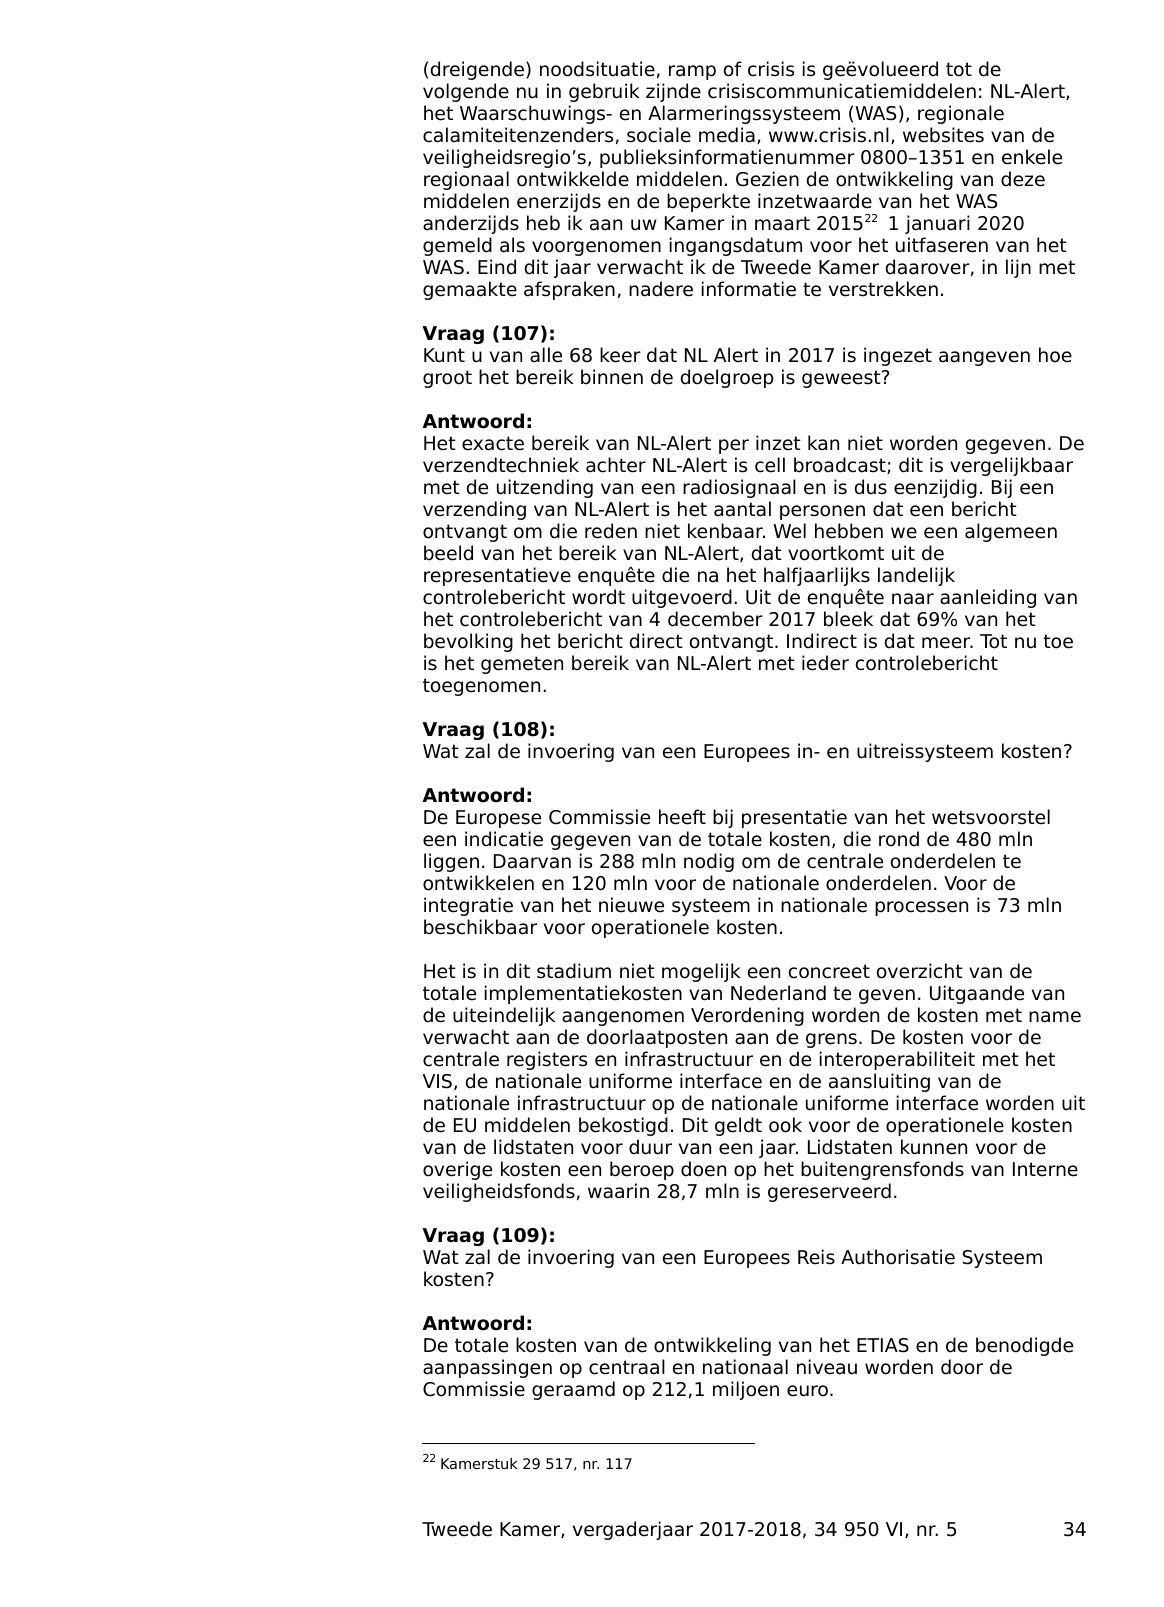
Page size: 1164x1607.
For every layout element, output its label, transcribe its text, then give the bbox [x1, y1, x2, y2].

text Het is in dit stadium niet mogelijk een concreet overzicht van de totale implementatiekosten van Nederland te geven. Uitgaande van de uiteindelijk aangenomen Verordening worden de kosten met name verwacht aan de doorlaatposten aan de grens. De kosten voor de centrale registers en infrastructuur en de interoperabiliteit met het VIS, de nationale uniforme interface en de aansluiting van de nationale infrastructuur op de nationale uniforme interface worden uit de EU middelen bekostigd. Dit geldt ook voor de operationele kosten van de lidstaten voor duur van een jaar. Lidstaten kunnen voor de overige kosten een beroep doen op het buitengrensfonds van Interne veiligheidsfonds, waarin 28,7 mln is gereserveerd. [422, 961, 1087, 1203]
text Vraag (109): [422, 1225, 1087, 1247]
text Antwoord: [422, 1313, 1087, 1335]
text Kamerstuk 29 517, nr. 117 [422, 1452, 1087, 1474]
text Kunt u van alle 68 keer dat NL Alert in 2017 is ingezet aangeven hoe groot het bereik binnen de doelgroep is geweest? [422, 345, 1087, 389]
text Wat zal de invoering van een Europees Reis Authorisatie Systeem kosten? [422, 1247, 1087, 1291]
text Wat zal de invoering van een Europees in- en uitreissysteem kosten? [422, 741, 1087, 763]
text Vraag (108): [422, 719, 1087, 741]
text Vraag (107): [422, 323, 1087, 345]
text De Europese Commissie heeft bij presentatie van het wetsvoorstel een indicatie gegeven van de totale kosten, die rond de 480 mln liggen. Daarvan is 288 mln nodig om de centrale onderdelen te ontwikkelen en 120 mln voor de nationale onderdelen. Voor de integratie van het nieuwe systeem in nationale processen is 73 mln beschikbaar voor operationele kosten. [422, 807, 1087, 939]
text (dreigende) noodsituatie, ramp of crisis is geëvolueerd tot de volgende nu in gebruik zijnde crisiscommunicatiemiddelen: NL-Alert, het Waarschuwings- en Alarmeringssysteem (WAS), regionale calamiteitenzenders, sociale media, www.crisis.nl, websites van de veiligheidsregio’s, publieksinformatienummer 0800–1351 en enkele regionaal ontwikkelde middelen. Gezien de ontwikkeling van deze middelen enerzijds en de beperkte inzetwaarde van het WAS anderzijds heb ik aan uw Kamer in maart 2015 1 januari 2020 gemeld als voorgenomen ingangsdatum voor het uitfaseren van het WAS. Eind dit jaar verwacht ik de Tweede Kamer daarover, in lijn met gemaakte afspraken, nadere informatie te verstrekken. [422, 59, 1087, 301]
text Antwoord: [422, 785, 1087, 807]
text Antwoord: [422, 411, 1087, 433]
text De totale kosten van de ontwikkeling van het ETIAS en de benodigde aanpassingen op centraal en nationaal niveau worden door de Commissie geraamd op 212,1 miljoen euro. [422, 1335, 1087, 1401]
text Het exacte bereik van NL-Alert per inzet kan niet worden gegeven. De verzendtechniek achter NL-Alert is cell broadcast; dit is vergelijkbaar met de uitzending van een radiosignaal en is dus eenzijdig. Bij een verzending van NL-Alert is het aantal personen dat een bericht ontvangt om die reden niet kenbaar. Wel hebben we een algemeen beeld van het bereik van NL-Alert, dat voortkomt uit de representatieve enquête die na het halfjaarlijks landelijk controlebericht wordt uitgevoerd. Uit de enquête naar aanleiding van het controlebericht van 4 december 2017 bleek dat 69% van het bevolking het bericht direct ontvangt. Indirect is dat meer. Tot nu toe is het gemeten bereik van NL-Alert met ieder controlebericht toegenomen. [422, 433, 1087, 697]
